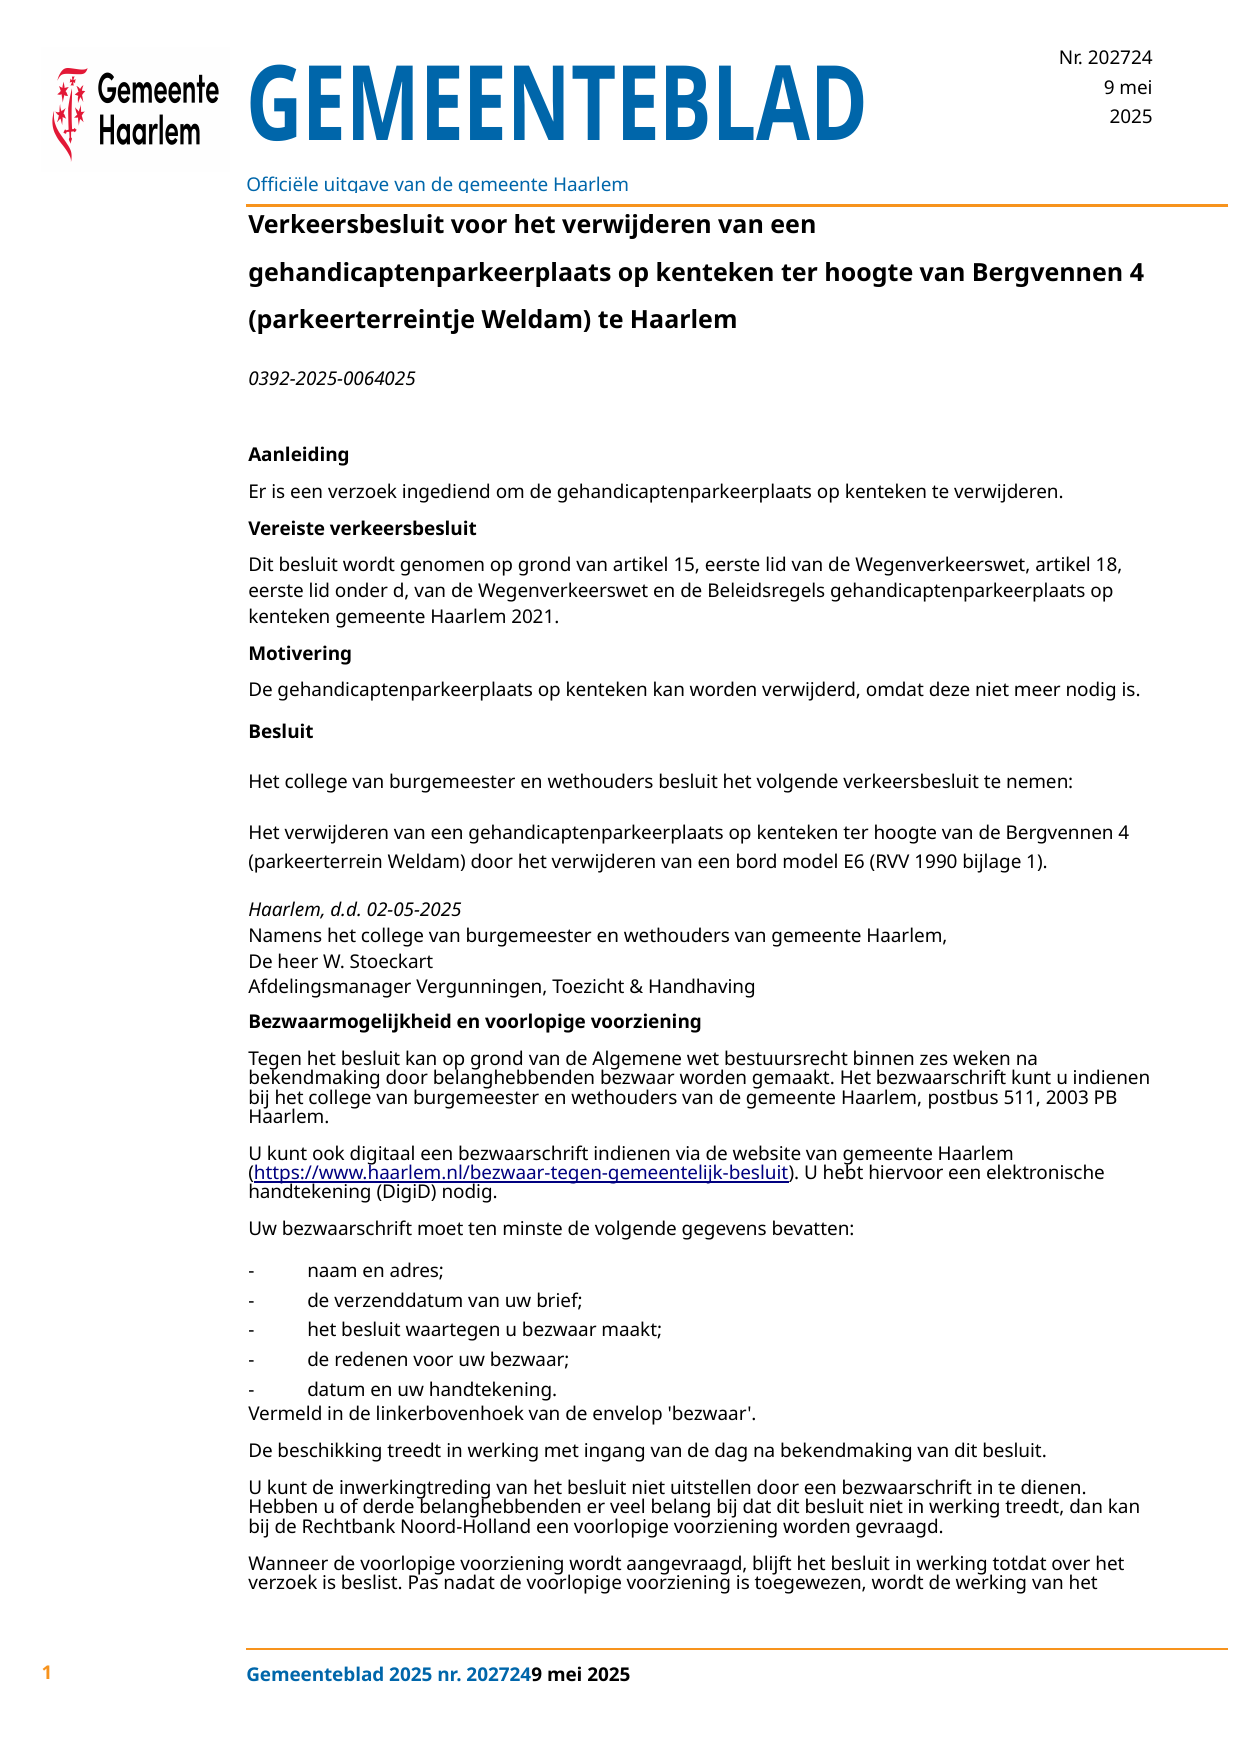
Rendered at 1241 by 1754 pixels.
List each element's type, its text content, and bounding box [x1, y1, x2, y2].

text Er is een verzoek ingediend om de gehandicaptenparkeerplaats op kenteken te verwijderen. [248, 478, 1152, 504]
text Namens het college van burgemeester en wethouders van gemeente Haarlem, [248, 922, 1152, 948]
text U kunt de inwerkingtreding van het besluit niet uitstellen door een bezwaarschrift in te dienen. Hebben u of derde belanghebbenden er veel belang bij dat dit besluit niet in werking treedt, dan kan bij de Rechtbank Noord-Holland een voorlopige voorziening worden gevraagd. [248, 1479, 1152, 1537]
text Verkeersbesluit voor het verwijderen van een gehandicaptenparkeerplaats op kenteken ter hoogte van Bergvennen 4 (parkeerterreintje Weldam) te Haarlem [248, 207, 1152, 336]
text Besluit [248, 718, 1152, 744]
text Aanleiding [248, 442, 1152, 467]
text Tegen het besluit kan op grond van de Algemene wet bestuursrecht binnen zes weken na bekendmaking door belanghebbenden bezwaar worden gemaakt. Het bezwaarschrift kunt u indienen bij het college van burgemeester en wethouders van de gemeente Haarlem, postbus 511, 2003 PB Haarlem. [248, 1050, 1152, 1127]
text Dit besluit wordt genomen op grond van artikel 15, eerste lid van de Wegenverkeerswet, artikel 18, eerste lid onder d, van de Wegenverkeerswet en de Beleidsregels gehandicaptenparkeerplaats op kenteken gemeente Haarlem 2021. [248, 552, 1152, 629]
text De gehandicaptenparkeerplaats op kenteken kan worden verwijderd, omdat deze niet meer nodig is. [248, 676, 1152, 702]
text Uw bezwaarschrift moet ten minste de volgende gegevens bevatten: [248, 1220, 1152, 1240]
list de verzenddatum van uw brief; [248, 1287, 1152, 1313]
text Haarlem, d.d. 02-05-2025 [248, 897, 1152, 922]
picture [41, 47, 231, 172]
text Vermeld in de linkerbovenhoek van de envelop 'bezwaar'. [248, 1405, 1152, 1424]
text 0392-2025-0064025 [248, 366, 1152, 391]
text Wanneer de voorlopige voorziening wordt aangevraagd, blijft het besluit in werking totdat over het verzoek is beslist. Pas nadat de voorlopige voorziening is toegewezen, wordt de werking van het [248, 1555, 1152, 1593]
list de redenen voor uw bezwaar; [248, 1346, 1152, 1372]
text Afdelingsmanager Vergunningen, Toezicht & Handhaving [248, 974, 1152, 999]
text Motivering [248, 640, 1152, 665]
text Bezwaarmogelijkheid en voorlopige voorziening [248, 1013, 1152, 1032]
text De heer W. Stoeckart [248, 948, 1152, 974]
text Vereiste verkeersbesluit [248, 515, 1152, 541]
text Het verwijderen van een gehandicaptenparkeerplaats op kenteken ter hoogte van de Bergvennen 4 (parkeerterrein Weldam) door het verwijderen van een bord model E6 (RVV 1990 bijlage 1). [248, 819, 1152, 874]
text De beschikking treedt in werking met ingang van de dag na bekendmaking van dit besluit. [248, 1442, 1152, 1462]
text Het college van burgemeester en wethouders besluit het volgende verkeersbesluit te nemen: [248, 769, 1152, 794]
list het besluit waartegen u bezwaar maakt; [248, 1317, 1152, 1342]
list naam en adres; [248, 1257, 1152, 1283]
text U kunt ook digitaal een bezwaarschrift indienen via de website van gemeente Haarlem (https://www.haarlem.nl/bezwaar-tegen-gemeentelijk-besluit). U hebt hiervoor een elektronische handtekening (DigiD) nodig. [248, 1145, 1152, 1203]
list datum en uw handtekening. [248, 1376, 1152, 1401]
